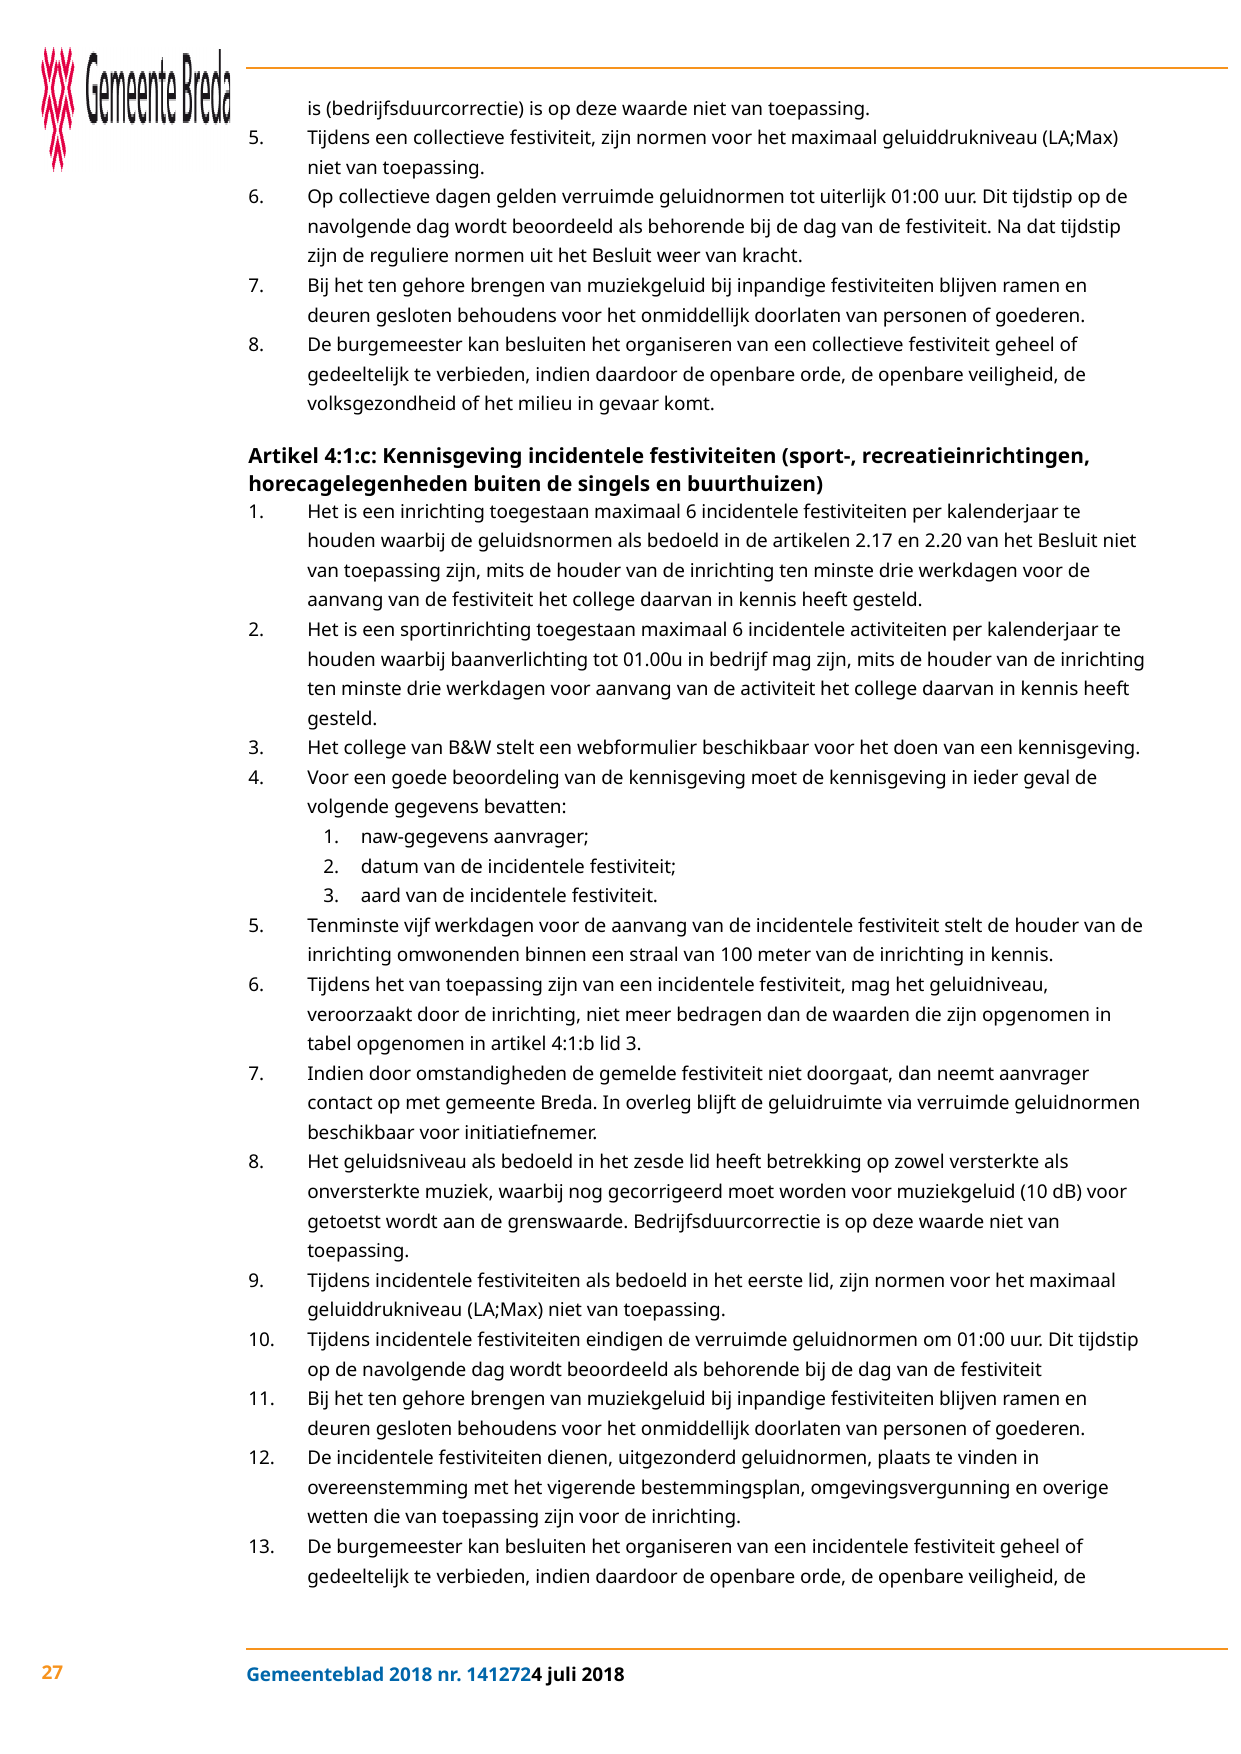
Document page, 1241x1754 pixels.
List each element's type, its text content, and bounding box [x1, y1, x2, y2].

list naw-gegevens aanvrager; [323, 823, 1152, 849]
list Tijdens incidentele festiviteiten als bedoeld in het eerste lid, zijn normen voor het maximaal geluiddrukniveau (LA;Max) niet van toepassing. [248, 1267, 1152, 1322]
list Tenminste vijf werkdagen voor de aanvang van de incidentele festiviteit stelt de houder van de inrichting omwonenden binnen een straal van 100 meter van de inrichting in kennis. [248, 912, 1152, 967]
list Indien door omstandigheden de gemelde festiviteit niet doorgaat, dan neemt aanvrager contact op met gemeente Breda. In overleg blijft de geluidruimte via verruimde geluidnormen beschikbaar voor initiatiefnemer. [248, 1060, 1152, 1145]
list datum van de incidentele festiviteit; [323, 853, 1152, 879]
list Tijdens een collectieve festiviteit, zijn normen voor het maximaal geluiddrukniveau (LA;Max) niet van toepassing. [248, 124, 1152, 180]
list Tijdens incidentele festiviteiten eindigen de verruimde geluidnormen om 01:00 uur. Dit tijdstip op de navolgende dag wordt beoordeeld als behorende bij de dag van de festiviteit [248, 1326, 1152, 1382]
picture [41, 47, 231, 172]
list Het is een inrichting toegestaan maximaal 6 incidentele festiviteiten per kalenderjaar te houden waarbij de geluidsnormen als bedoeld in de artikelen 2.17 en 2.20 van het Besluit niet van toepassing zijn, mits de houder van de inrichting ten minste drie werkdagen voor de aanvang van de festiviteit het college daarvan in kennis heeft gesteld. [248, 498, 1152, 612]
text Artikel 4:1:c: Kennisgeving incidentele festiviteiten (sport-, recreatieinrichtingen, horecagelegenheden buiten de singels en buurthuizen) [248, 441, 1152, 498]
list De burgemeester kan besluiten het organiseren van een collectieve festiviteit geheel of gedeeltelijk te verbieden, indien daardoor de openbare orde, de openbare veiligheid, de volksgezondheid of het milieu in gevaar komt. [248, 331, 1152, 416]
list Het geluidsniveau als bedoeld in het zesde lid heeft betrekking op zowel versterkte als onversterkte muziek, waarbij nog gecorrigeerd moet worden voor muziekgeluid (10 dB) voor getoetst wordt aan de grenswaarde. Bedrijfsduurcorrectie is op deze waarde niet van toepassing. [248, 1149, 1152, 1263]
list Bij het ten gehore brengen van muziekgeluid bij inpandige festiviteiten blijven ramen en deuren gesloten behoudens voor het onmiddellijk doorlaten van personen of goederen. [248, 272, 1152, 328]
list Op collectieve dagen gelden verruimde geluidnormen tot uiterlijk 01:00 uur. Dit tijdstip op de navolgende dag wordt beoordeeld als behorende bij de dag van de festiviteit. Na dat tijdstip zijn de reguliere normen uit het Besluit weer van kracht. [248, 183, 1152, 268]
list De burgemeester kan besluiten het organiseren van een incidentele festiviteit geheel of gedeeltelijk te verbieden, indien daardoor de openbare orde, de openbare veiligheid, de [248, 1533, 1152, 1589]
list De incidentele festiviteiten dienen, uitgezonderd geluidnormen, plaats te vinden in overeenstemming met het vigerende bestemmingsplan, omgevingsvergunning en overige wetten die van toepassing zijn voor de inrichting. [248, 1444, 1152, 1529]
list Het college van B&W stelt een webformulier beschikbaar voor het doen van een kennisgeving. [248, 734, 1152, 760]
list aard van de incidentele festiviteit. [323, 882, 1152, 908]
list Het is een sportinrichting toegestaan maximaal 6 incidentele activiteiten per kalenderjaar te houden waarbij baanverlichting tot 01.00u in bedrijf mag zijn, mits de houder van de inrichting ten minste drie werkdagen voor aanvang van de activiteit het college daarvan in kennis heeft gesteld. [248, 616, 1152, 731]
list Tijdens het van toepassing zijn van een incidentele festiviteit, mag het geluidniveau, veroorzaakt door de inrichting, niet meer bedragen dan de waarden die zijn opgenomen in tabel opgenomen in artikel 4:1:b lid 3. [248, 971, 1152, 1056]
list is (bedrijfsduurcorrectie) is op deze waarde niet van toepassing. [248, 95, 1152, 121]
list Bij het ten gehore brengen van muziekgeluid bij inpandige festiviteiten blijven ramen en deuren gesloten behoudens voor het onmiddellijk doorlaten van personen of goederen. [248, 1385, 1152, 1441]
list Voor een goede beoordeling van de kennisgeving moet de kennisgeving in ieder geval de volgende gegevens bevatten: [248, 764, 1152, 819]
